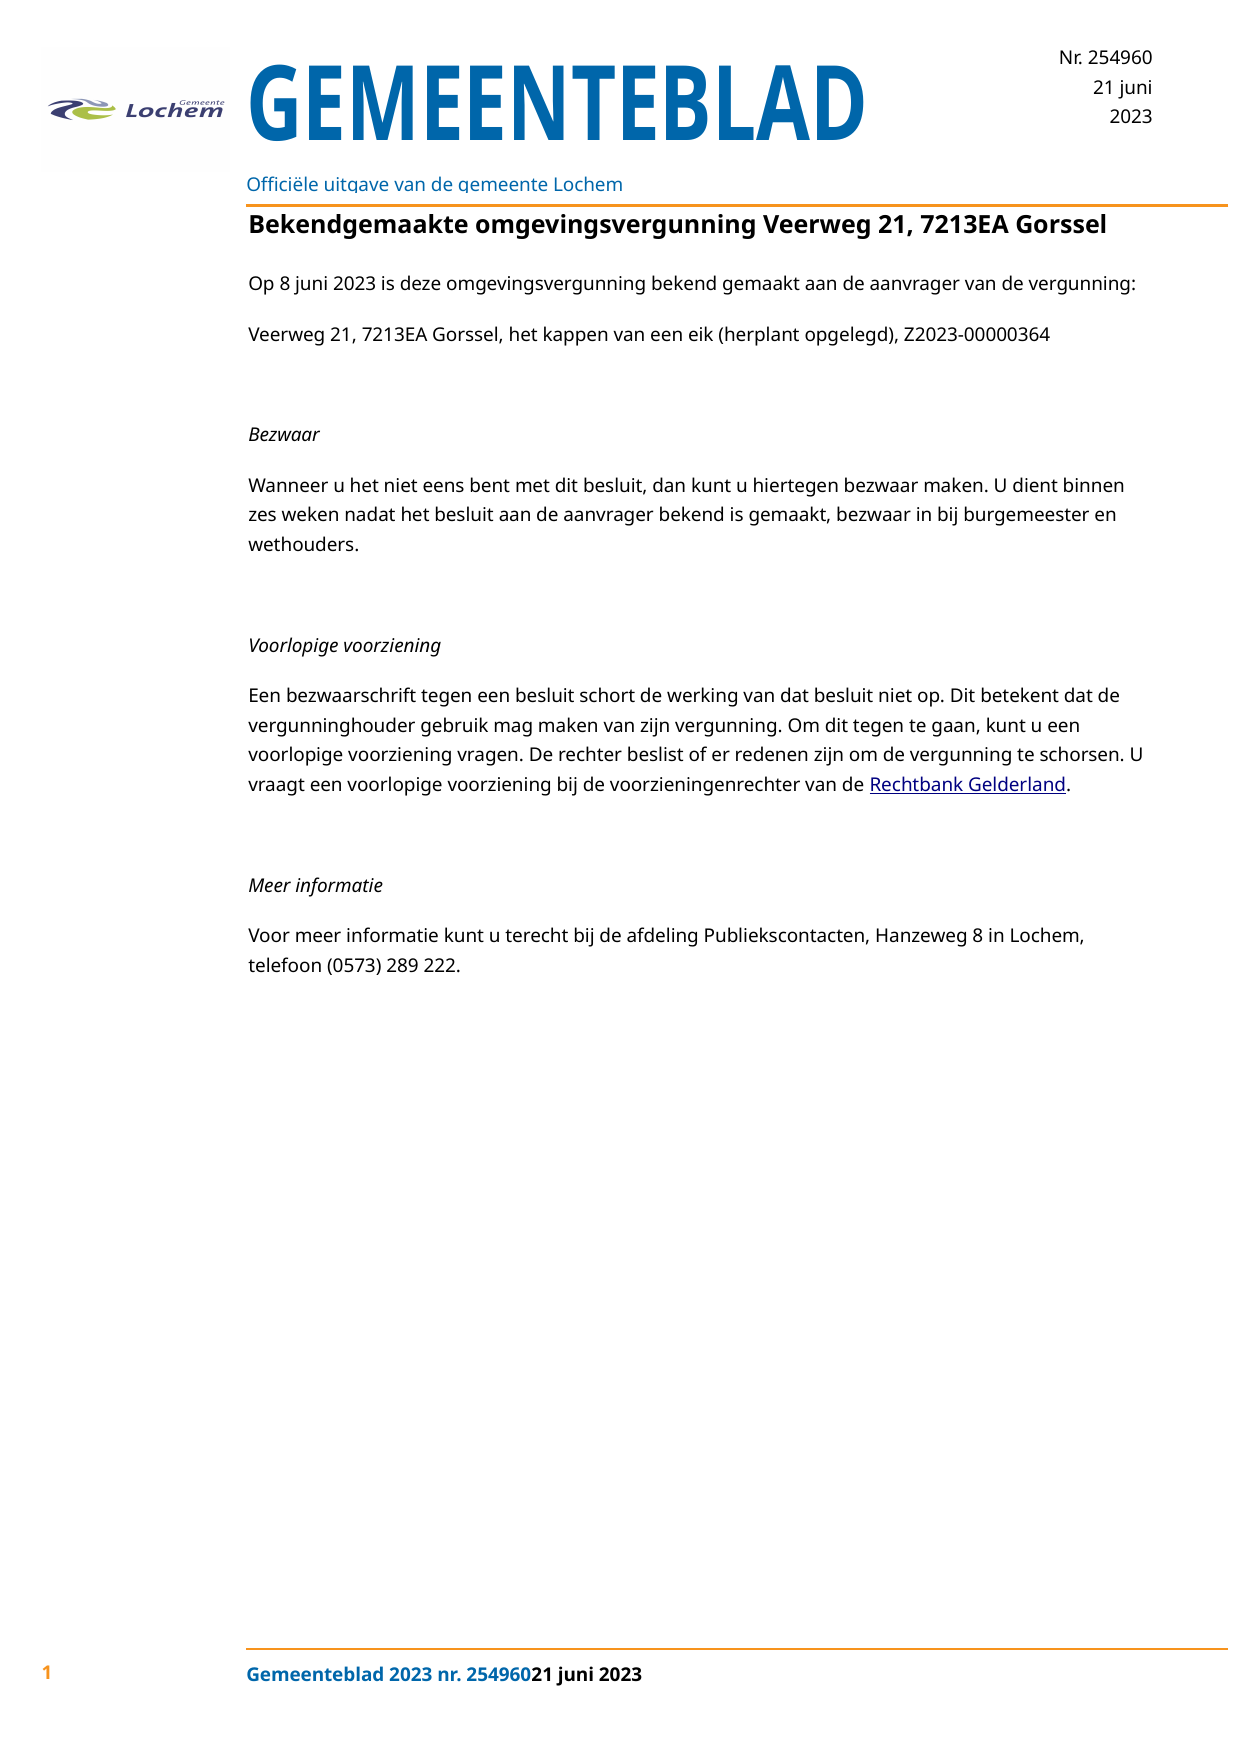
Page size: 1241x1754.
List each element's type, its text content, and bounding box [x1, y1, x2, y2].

text Bekendgemaakte omgevingsvergunning Veerweg 21, 7213EA Gorssel [248, 207, 1152, 241]
text Voor meer informatie kunt u terecht bij de afdeling Publiekscontacten, Hanzeweg 8 in Lochem, telefoon (0573) 289 222. [248, 922, 1152, 978]
text Wanneer u het niet eens bent met dit besluit, dan kunt u hiertegen bezwaar maken. U dient binnen zes weken nadat het besluit aan de aanvrager bekend is gemaakt, bezwaar in bij burgemeester en wethouders. [248, 472, 1152, 557]
text Veerweg 21, 7213EA Gorssel, het kappen van een eik (herplant opgelegd), Z2023-00000364 [248, 321, 1152, 346]
text Op 8 juni 2023 is deze omgevingsvergunning bekend gemaakt aan de aanvrager van de vergunning: [248, 270, 1152, 296]
text Bezwaar [248, 422, 1152, 447]
text Meer informatie [248, 872, 1152, 898]
text Voorlopige voorziening [248, 632, 1152, 658]
text Een bezwaarschrift tegen een besluit schort de werking van dat besluit niet op. Dit betekent dat de vergunninghouder gebruik mag maken van zijn vergunning. Om dit tegen te gaan, kunt u een voorlopige voorziening vragen. De rechter beslist of er redenen zijn om de vergunning te schorsen. U vraagt een voorlopige voorziening bij de voorzieningenrechter van de Rechtbank Gelderland. [248, 682, 1152, 797]
picture [41, 47, 231, 172]
